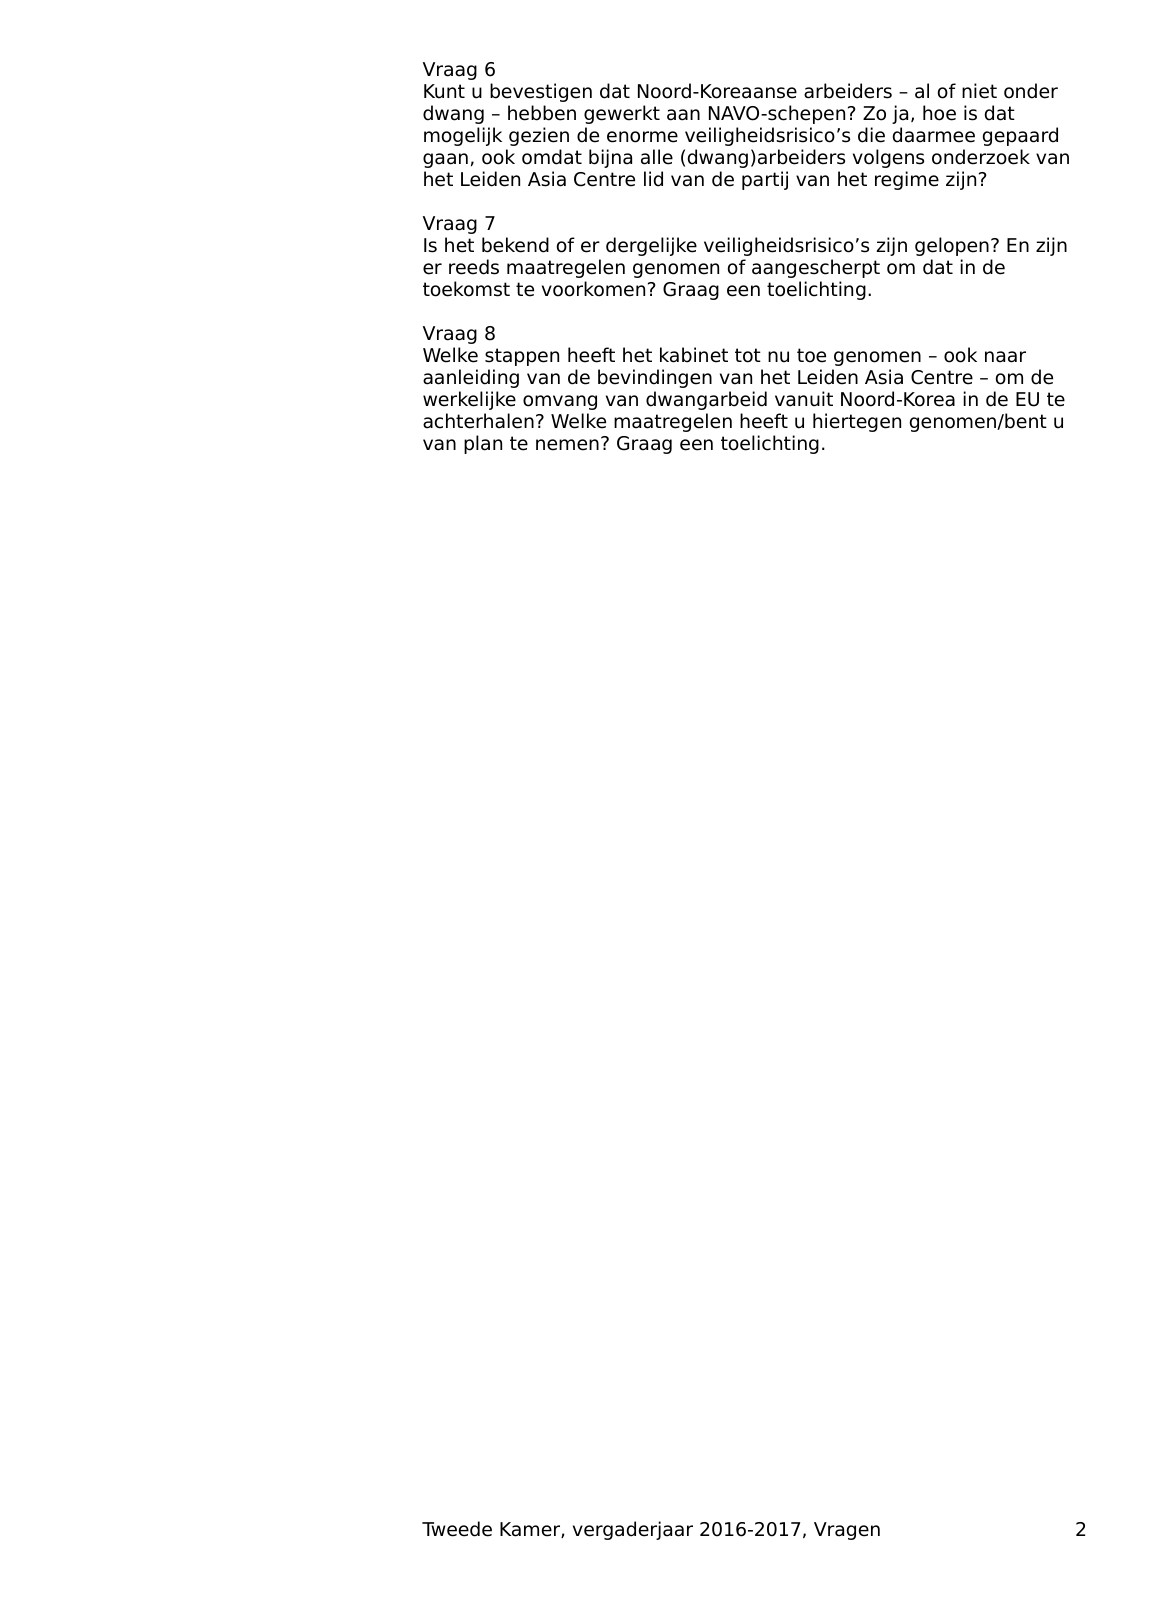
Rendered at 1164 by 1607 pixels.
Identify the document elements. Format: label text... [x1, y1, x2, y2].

text Vraag 7 [422, 213, 1087, 235]
text Is het bekend of er dergelijke veiligheidsrisico’s zijn gelopen? En zijn er reeds maatregelen genomen of aangescherpt om dat in de toekomst te voorkomen? Graag een toelichting. [422, 235, 1087, 301]
text Kunt u bevestigen dat Noord-Koreaanse arbeiders – al of niet onder dwang – hebben gewerkt aan NAVO-schepen? Zo ja, hoe is dat mogelijk gezien de enorme veiligheidsrisico’s die daarmee gepaard gaan, ook omdat bijna alle (dwang)arbeiders volgens onderzoek van het Leiden Asia Centre lid van de partij van het regime zijn? [422, 81, 1087, 191]
text Vraag 6 [422, 59, 1087, 81]
text Vraag 8 [422, 323, 1087, 345]
text Welke stappen heeft het kabinet tot nu toe genomen – ook naar aanleiding van de bevindingen van het Leiden Asia Centre – om de werkelijke omvang van dwangarbeid vanuit Noord-Korea in de EU te achterhalen? Welke maatregelen heeft u hiertegen genomen/bent u van plan te nemen? Graag een toelichting. [422, 345, 1087, 455]
